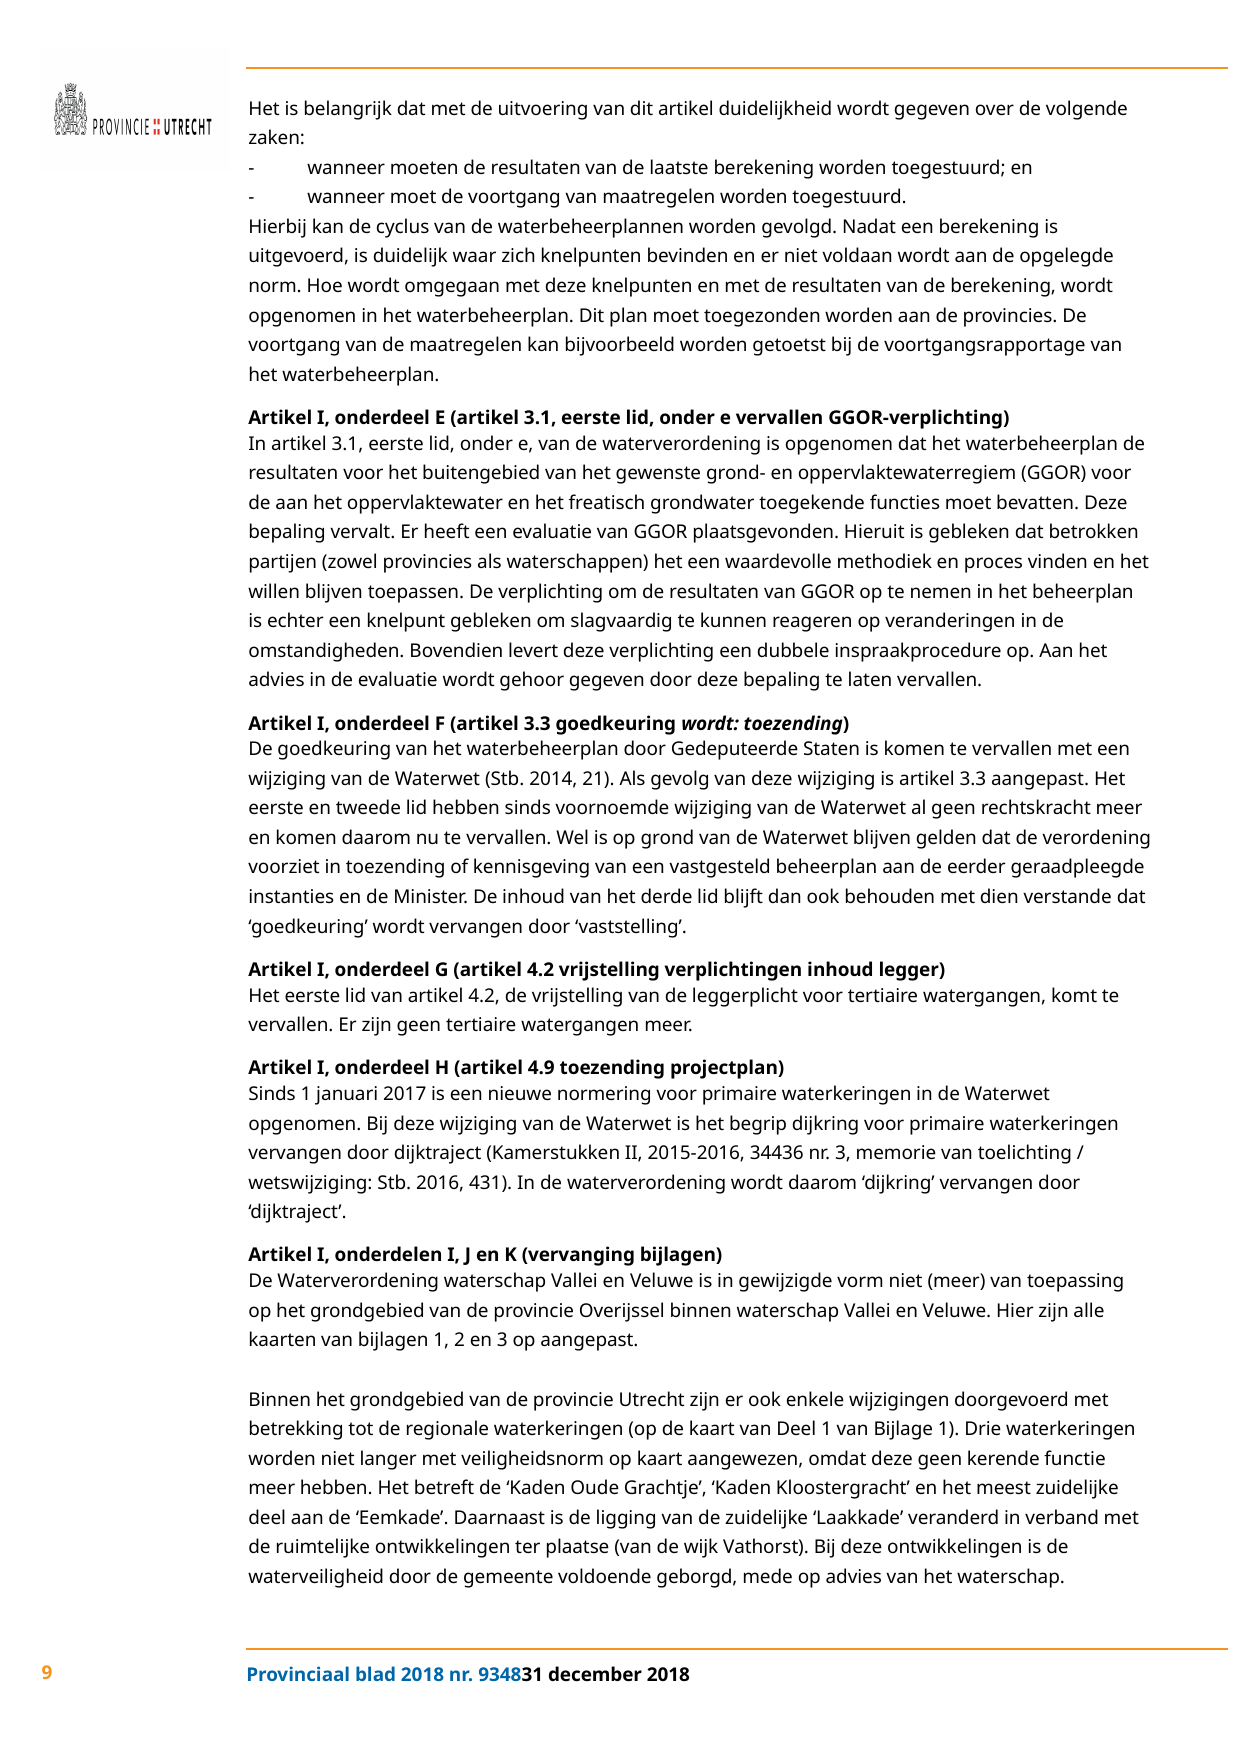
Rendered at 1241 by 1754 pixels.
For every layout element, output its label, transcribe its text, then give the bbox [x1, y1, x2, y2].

text Artikel I, onderdeel F (artikel 3.3 goedkeuring wordt: toezending) [248, 710, 1152, 735]
text Artikel I, onderdeel G (artikel 4.2 vrijstelling verplichtingen inhoud legger) [248, 956, 1152, 982]
text Binnen het grondgebied van de provincie Utrecht zijn er ook enkele wijzigingen doorgevoerd met betrekking tot de regionale waterkeringen (op de kaart van Deel 1 van Bijlage 1). Drie waterkeringen worden niet langer met veiligheidsnorm op kaart aangewezen, omdat deze geen kerende functie meer hebben. Het betreft de ‘Kaden Oude Grachtje’, ‘Kaden Kloostergracht’ en het meest zuidelijke deel aan de ‘Eemkade’. Daarnaast is de ligging van de zuidelijke ‘Laakkade’ veranderd in verband met de ruimtelijke ontwikkelingen ter plaatse (van de wijk Vathorst). Bij deze ontwikkelingen is de waterveiligheid door de gemeente voldoende geborgd, mede op advies van het waterschap. [248, 1386, 1152, 1589]
text Artikel I, onderdelen I, J en K (vervanging bijlagen) [248, 1242, 1152, 1267]
text De goedkeuring van het waterbeheerplan door Gedeputeerde Staten is komen te vervallen met een wijziging van de Waterwet (Stb. 2014, 21). Als gevolg van deze wijziging is artikel 3.3 aangepast. Het eerste en tweede lid hebben sinds voornoemde wijziging van de Waterwet al geen rechtskracht meer en komen daarom nu te vervallen. Wel is op grond van de Waterwet blijven gelden dat de verordening voorziet in toezending of kennisgeving van een vastgesteld beheerplan aan de eerder geraadpleegde instanties en de Minister. De inhoud van het derde lid blijft dan ook behouden met dien verstande dat ‘goedkeuring’ wordt vervangen door ‘vaststelling’. [248, 735, 1152, 939]
text Artikel I, onderdeel E (artikel 3.1, eerste lid, onder e vervallen GGOR-verplichting) [248, 404, 1152, 430]
list wanneer moet de voortgang van maatregelen worden toegestuurd. [248, 183, 1152, 209]
text Hierbij kan de cyclus van de waterbeheerplannen worden gevolgd. Nadat een berekening is uitgevoerd, is duidelijk waar zich knelpunten bevinden en er niet voldaan wordt aan de opgelegde norm. Hoe wordt omgegaan met deze knelpunten en met de resultaten van de berekening, wordt opgenomen in het waterbeheerplan. Dit plan moet toegezonden worden aan de provincies. De voortgang van de maatregelen kan bijvoorbeeld worden getoetst bij de voortgangsrapportage van het waterbeheerplan. [248, 213, 1152, 387]
list wanneer moeten de resultaten van de laatste berekening worden toegestuurd; en [248, 154, 1152, 180]
text De Waterverordening waterschap Vallei en Veluwe is in gewijzigde vorm niet (meer) van toepassing op het grondgebied van de provincie Overijssel binnen waterschap Vallei en Veluwe. Hier zijn alle kaarten van bijlagen 1, 2 en 3 op aangepast. [248, 1267, 1152, 1352]
picture [41, 47, 231, 172]
text Artikel I, onderdeel H (artikel 4.9 toezending projectplan) [248, 1054, 1152, 1080]
text Het eerste lid van artikel 4.2, de vrijstelling van de leggerplicht voor tertiaire watergangen, komt te vervallen. Er zijn geen tertiaire watergangen meer. [248, 982, 1152, 1037]
text Sinds 1 januari 2017 is een nieuwe normering voor primaire waterkeringen in de Waterwet opgenomen. Bij deze wijziging van de Waterwet is het begrip dijkring voor primaire waterkeringen vervangen door dijktraject (Kamerstukken II, 2015-2016, 34436 nr. 3, memorie van toelichting / wetswijziging: Stb. 2016, 431). In de waterverordening wordt daarom ‘dijkring’ vervangen door ‘dijktraject’. [248, 1080, 1152, 1224]
text Het is belangrijk dat met de uitvoering van dit artikel duidelijkheid wordt gegeven over de volgende zaken: [248, 95, 1152, 150]
text In artikel 3.1, eerste lid, onder e, van de waterverordening is opgenomen dat het waterbeheerplan de resultaten voor het buitengebied van het gewenste grond- en oppervlaktewaterregiem (GGOR) voor de aan het oppervlaktewater en het freatisch grondwater toegekende functies moet bevatten. Deze bepaling vervalt. Er heeft een evaluatie van GGOR plaatsgevonden. Hieruit is gebleken dat betrokken partijen (zowel provincies als waterschappen) het een waardevolle methodiek en proces vinden en het willen blijven toepassen. De verplichting om de resultaten van GGOR op te nemen in het beheerplan is echter een knelpunt gebleken om slagvaardig te kunnen reageren op veranderingen in de omstandigheden. Bovendien levert deze verplichting een dubbele inspraakprocedure op. Aan het advies in de evaluatie wordt gehoor gegeven door deze bepaling te laten vervallen. [248, 430, 1152, 692]
